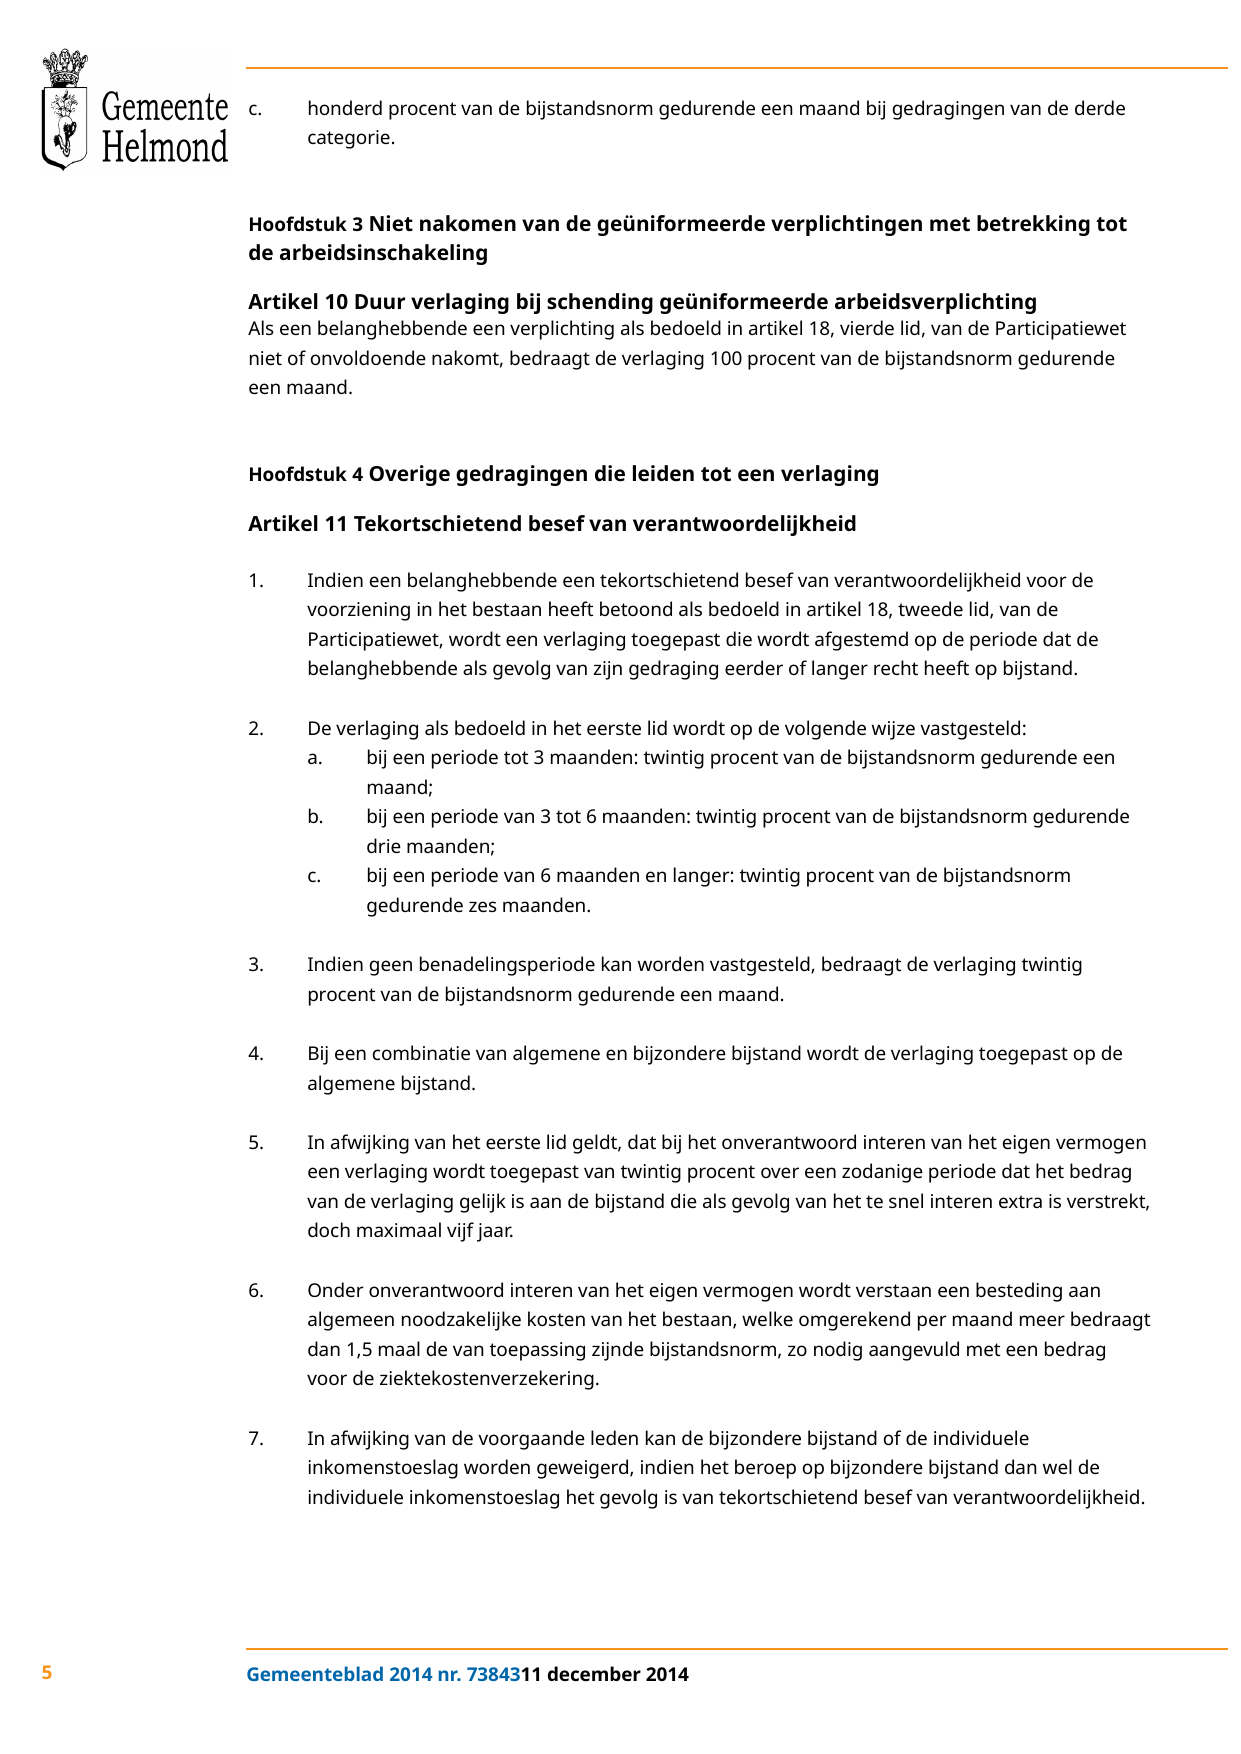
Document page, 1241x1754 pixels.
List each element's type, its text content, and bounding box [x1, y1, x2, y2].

list In afwijking van het eerste lid geldt, dat bij het onverantwoord interen van het eigen vermogen een verlaging wordt toegepast van twintig procent over een zodanige periode dat het bedrag van de verlaging gelijk is aan de bijstand die als gevolg van het te snel interen extra is verstrekt, doch maximaal vijf jaar. [248, 1129, 1152, 1243]
list bij een periode tot 3 maanden: twintig procent van de bijstandsnorm gedurende een maand; [307, 744, 1152, 799]
list De verlaging als bedoeld in het eerste lid wordt op de volgende wijze vastgesteld: [248, 715, 1152, 740]
list Indien een belanghebbende een tekortschietend besef van verantwoordelijkheid voor de voorziening in het bestaan heeft betoond als bedoeld in artikel 18, tweede lid, van de Participatiewet, wordt een verlaging toegepast die wordt afgestemd op de periode dat de belanghebbende als gevolg van zijn gedraging eerder of langer recht heeft op bijstand. [248, 567, 1152, 681]
list Indien geen benadelingsperiode kan worden vastgesteld, bedraagt de verlaging twintig procent van de bijstandsnorm gedurende een maand. [248, 951, 1152, 1007]
list Bij een combinatie van algemene en bijzondere bijstand wordt de verlaging toegepast op de algemene bijstand. [248, 1040, 1152, 1095]
text Als een belanghebbende een verplichting als bedoeld in artikel 18, vierde lid, van de Participatiewet niet of onvoldoende nakomt, bedraagt de verlaging 100 procent van de bijstandsnorm gedurende een maand. [248, 315, 1152, 400]
list bij een periode van 6 maanden en langer: twintig procent van de bijstandsnorm gedurende zes maanden. [307, 863, 1152, 918]
text Hoofdstuk 3 Niet nakomen van de geüniformeerde verplichtingen met betrekking tot de arbeidsinschakeling [248, 209, 1152, 266]
text Hoofdstuk 4 Overige gedragingen die leiden tot een verlaging [248, 459, 1152, 488]
text Artikel 10 Duur verlaging bij schending geüniformeerde arbeidsverplichting [248, 287, 1152, 315]
picture [41, 47, 231, 172]
text Artikel 11 Tekortschietend besef van verantwoordelijkheid [248, 509, 1152, 537]
list honderd procent van de bijstandsnorm gedurende een maand bij gedragingen van de derde categorie. [248, 95, 1152, 150]
list In afwijking van de voorgaande leden kan de bijzondere bijstand of de individuele inkomenstoeslag worden geweigerd, indien het beroep op bijzondere bijstand dan wel de individuele inkomenstoeslag het gevolg is van tekortschietend besef van verantwoordelijkheid. [248, 1425, 1152, 1509]
list bij een periode van 3 tot 6 maanden: twintig procent van de bijstandsnorm gedurende drie maanden; [307, 803, 1152, 859]
list Onder onverantwoord interen van het eigen vermogen wordt verstaan een besteding aan algemeen noodzakelijke kosten van het bestaan, welke omgerekend per maand meer bedraagt dan 1,5 maal de van toepassing zijnde bijstandsnorm, zo nodig aangevuld met een bedrag voor de ziektekostenverzekering. [248, 1277, 1152, 1391]
